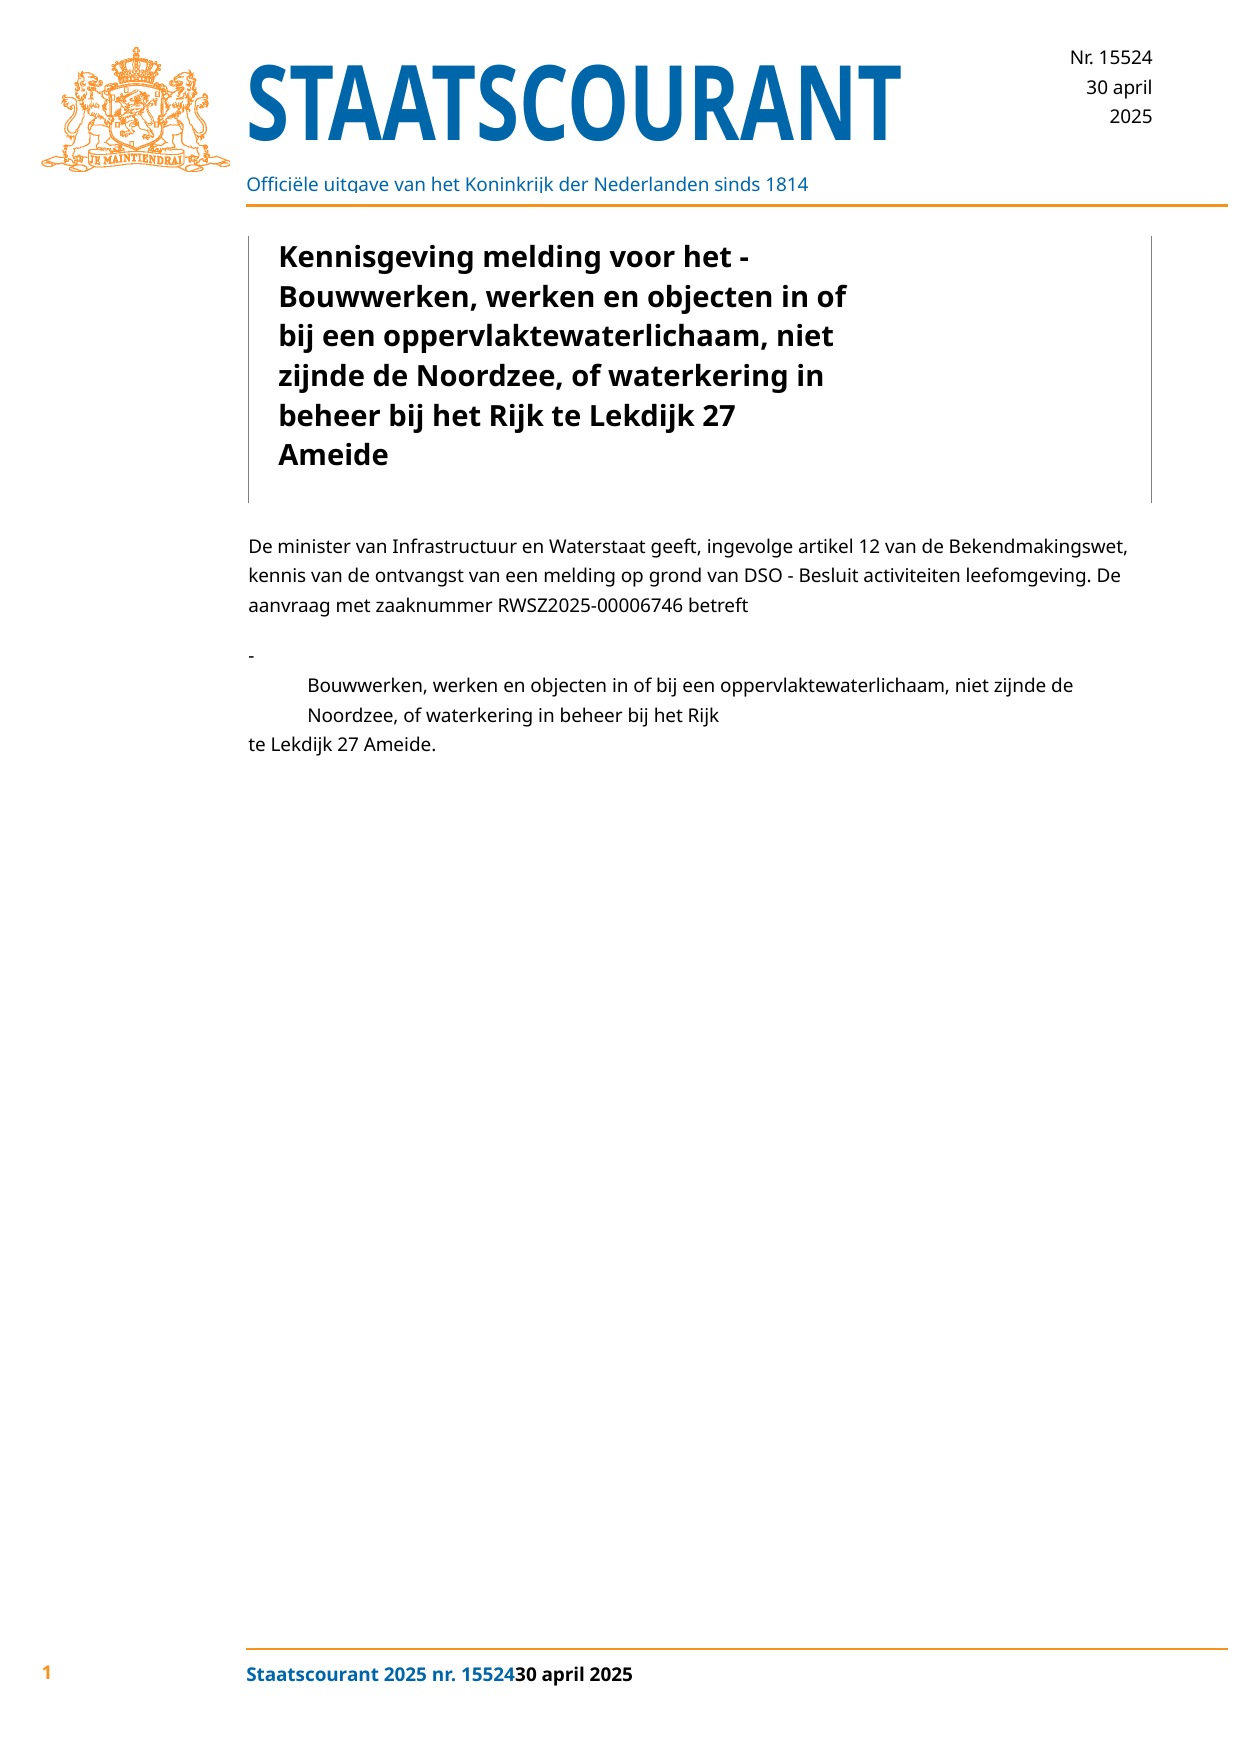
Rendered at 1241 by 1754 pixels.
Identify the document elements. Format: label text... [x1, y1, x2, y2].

text De minister van Infrastructuur en Waterstaat geeft, ingevolge artikel 12 van de Bekendmakingswet, kennis van de ontvangst van een melding op grond van DSO - Besluit activiteiten leefomgeving. De aanvraag met zaaknummer RWSZ2025-00006746 betreft [248, 533, 1152, 618]
text te Lekdijk 27 Ameide. [248, 731, 1152, 757]
table_header [1090, 236, 1151, 413]
picture [41, 47, 231, 172]
picture [912, 236, 1090, 414]
list Bouwwerken, werken en objecten in of bij een oppervlaktewaterlichaam, niet zijnde de Noordzee, of waterkering in beheer bij het Rijk [248, 672, 1152, 727]
table_header Kennisgeving melding voor het -Bouwwerken, werken en objecten in of bij een oppervlaktewaterlichaam, niet zijnde de Noordzee, of waterkering in beheer bij het Rijk te Lekdijk 27 Ameide [249, 236, 850, 503]
table_header [850, 236, 912, 413]
table_header [850, 414, 1151, 503]
